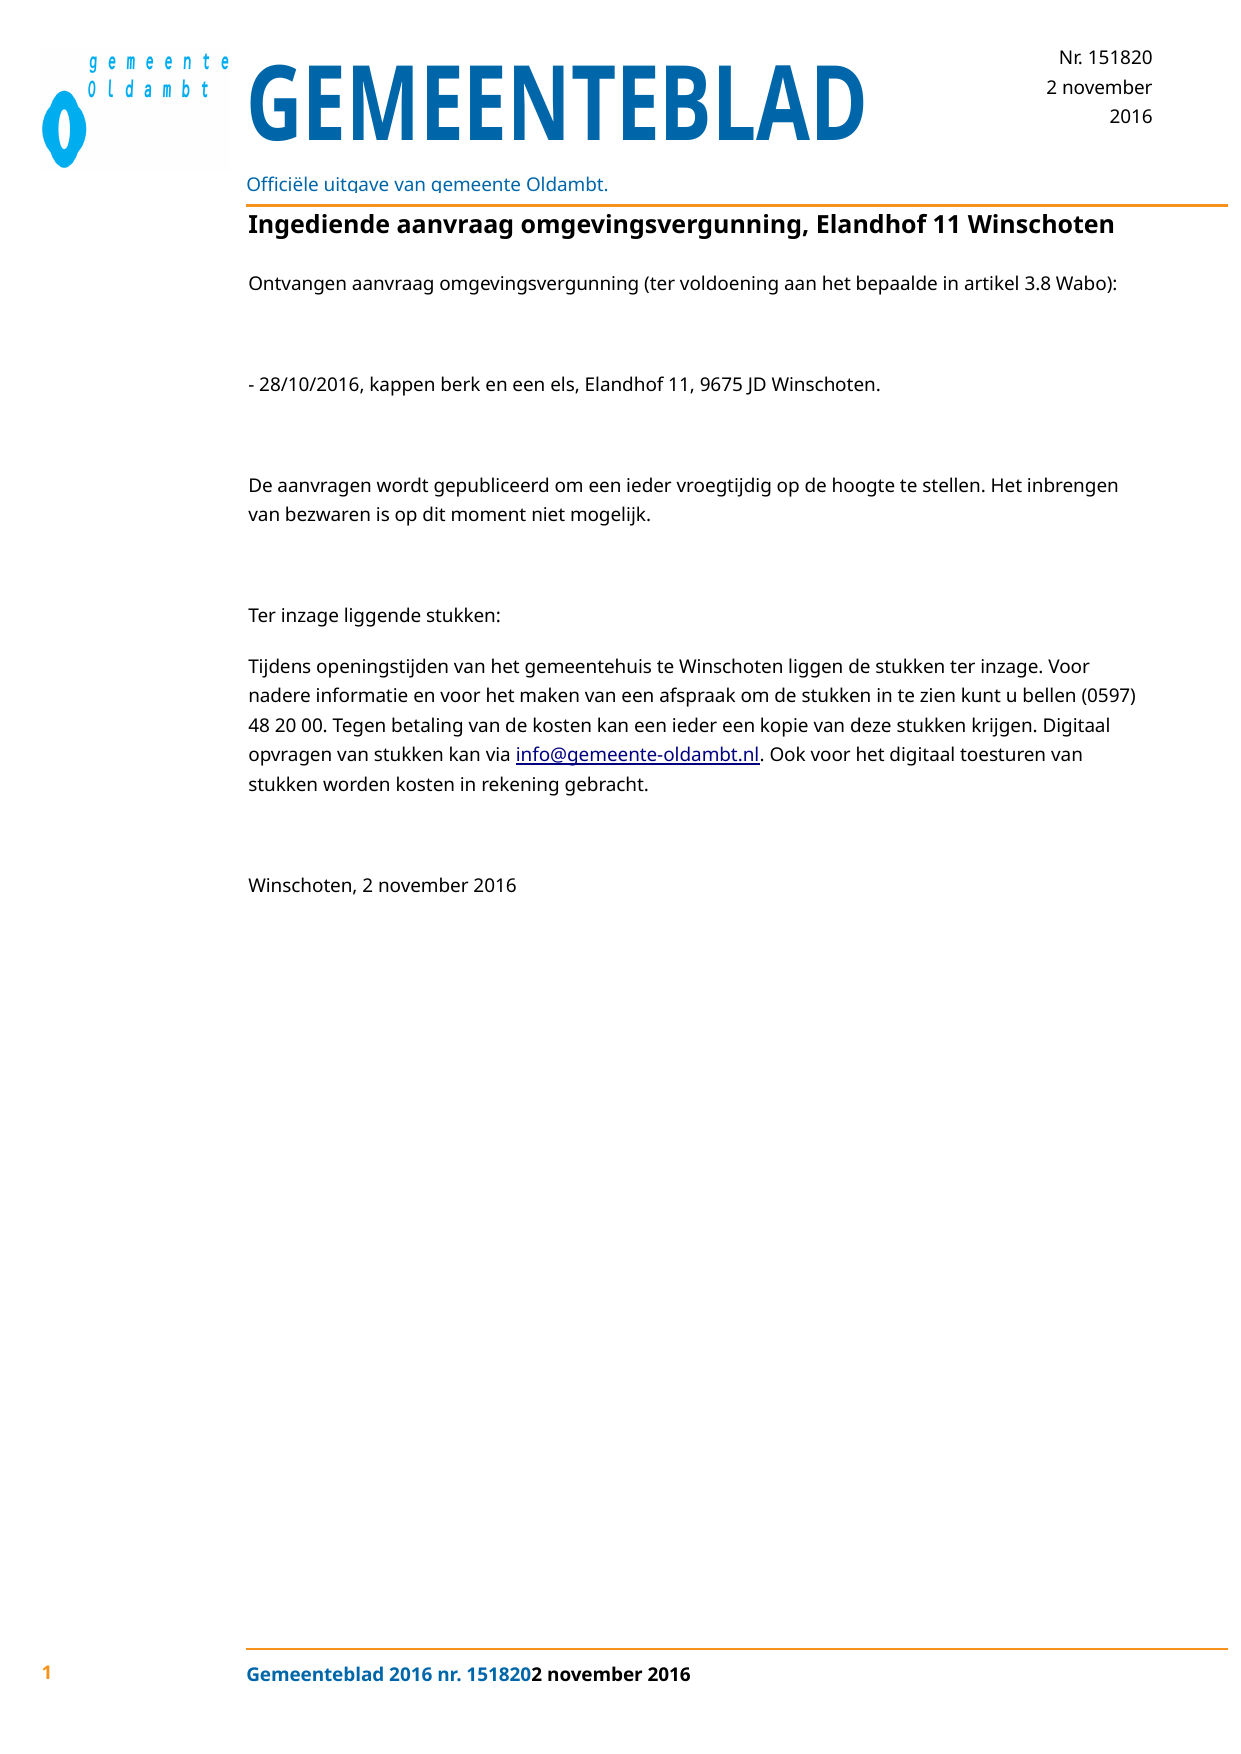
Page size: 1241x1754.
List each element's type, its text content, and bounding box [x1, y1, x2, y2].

text De aanvragen wordt gepubliceerd om een ieder vroegtijdig op de hoogte te stellen. Het inbrengen van bezwaren is op dit moment niet mogelijk. [248, 472, 1152, 527]
text Winschoten, 2 november 2016 [248, 872, 1152, 898]
text Ontvangen aanvraag omgevingsvergunning (ter voldoening aan het bepaalde in artikel 3.8 Wabo): [248, 270, 1152, 296]
text Ter inzage liggende stukken: [248, 602, 1152, 628]
text - 28/10/2016, kappen berk en een els, Elandhof 11, 9675 JD Winschoten. [248, 371, 1152, 397]
text Tijdens openingstijden van het gemeentehuis te Winschoten liggen de stukken ter inzage. Voor nadere informatie en voor het maken van een afspraak om de stukken in te zien kunt u bellen (0597) 48 20 00. Tegen betaling van de kosten kan een ieder een kopie van deze stukken krijgen. Digitaal opvragen van stukken kan via info@gemeente-oldambt.nl. Ook voor het digitaal toesturen van stukken worden kosten in rekening gebracht. [248, 653, 1152, 797]
picture [41, 47, 231, 172]
text Ingediende aanvraag omgevingsvergunning, Elandhof 11 Winschoten [248, 207, 1152, 241]
